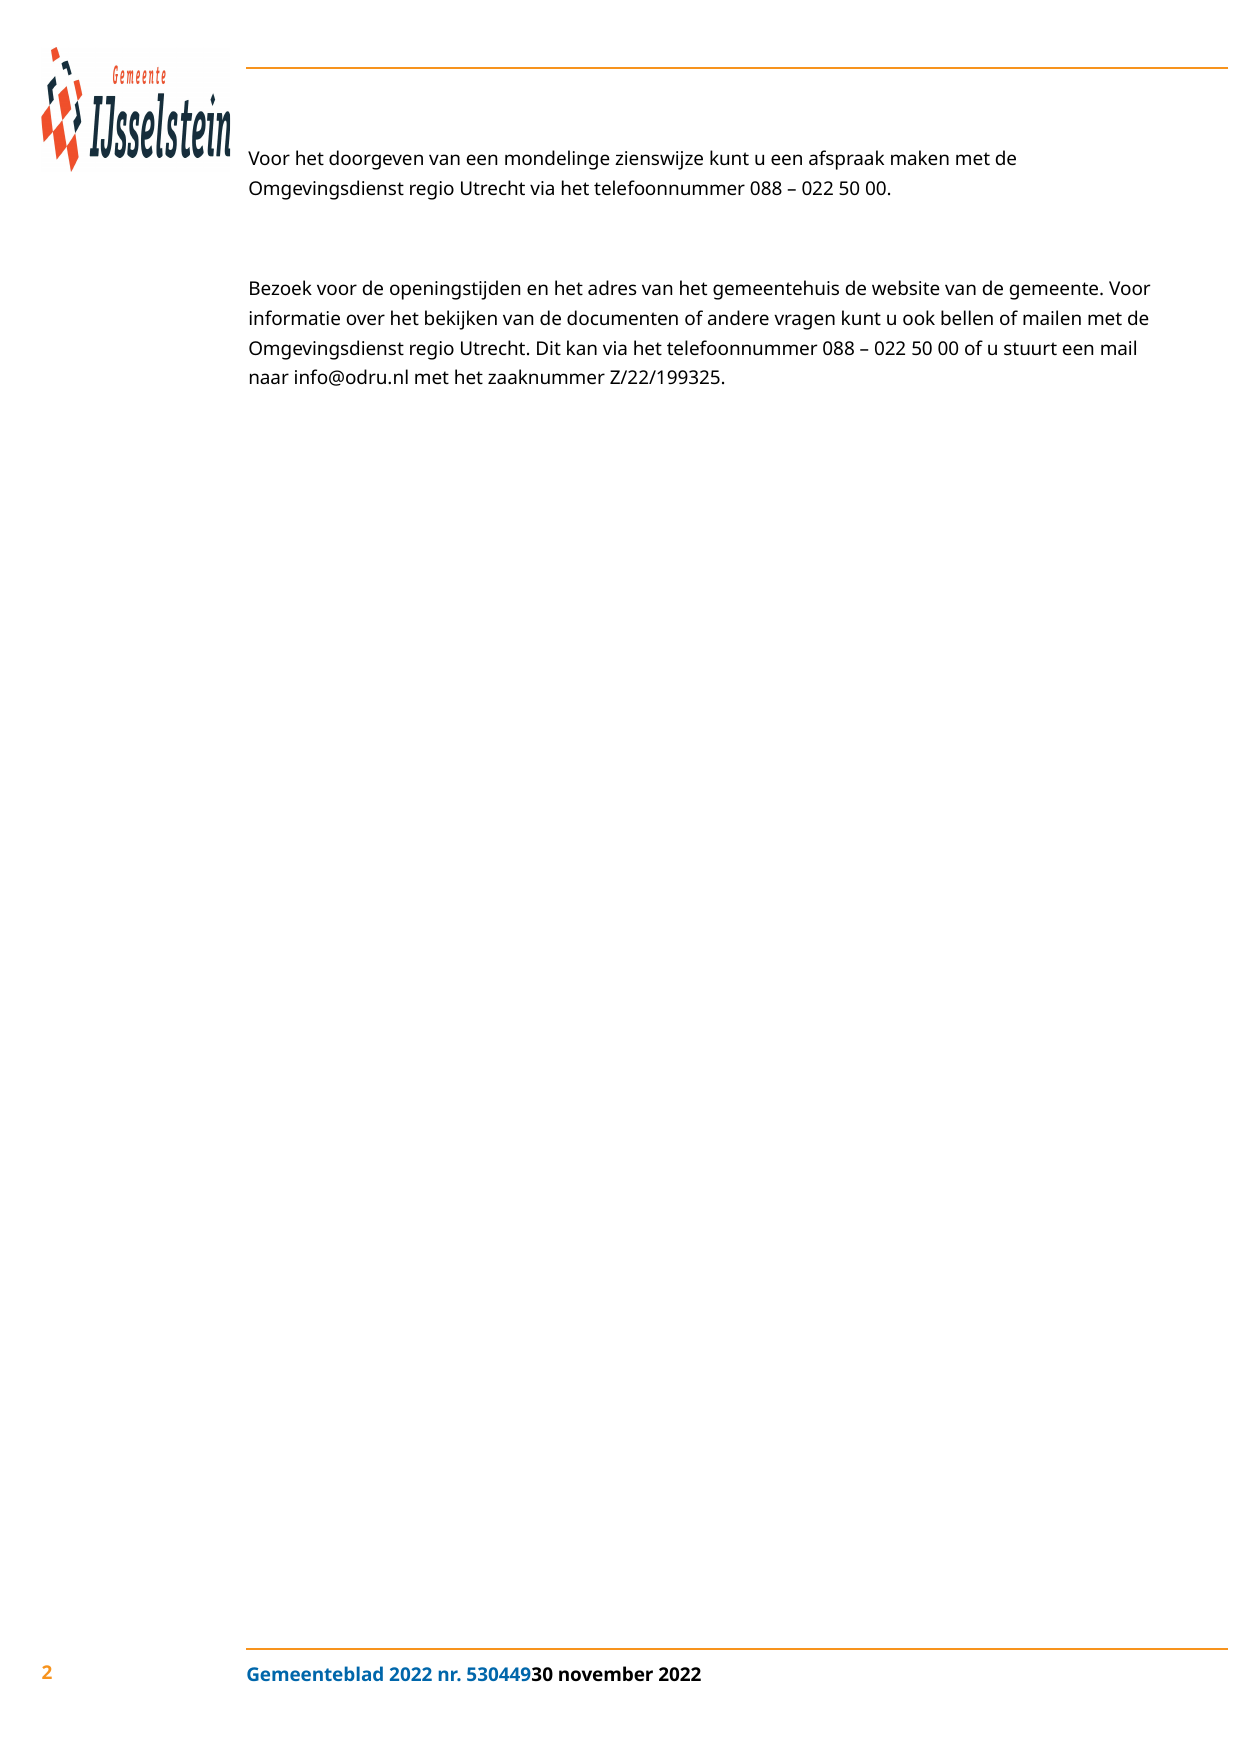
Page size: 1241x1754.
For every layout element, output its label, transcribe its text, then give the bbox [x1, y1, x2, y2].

text Bezoek voor de openingstijden en het adres van het gemeentehuis de website van de gemeente. Voor informatie over het bekijken van de documenten of andere vragen kunt u ook bellen of mailen met de Omgevingsdienst regio Utrecht. Dit kan via het telefoonnummer 088 – 022 50 00 of u stuurt een mail naar info@odru.nl met het zaaknummer Z/22/199325. [248, 276, 1152, 390]
text Voor het doorgeven van een mondelinge zienswijze kunt u een afspraak maken met de Omgevingsdienst regio Utrecht via het telefoonnummer 088 – 022 50 00. [248, 145, 1152, 201]
picture [41, 47, 231, 172]
